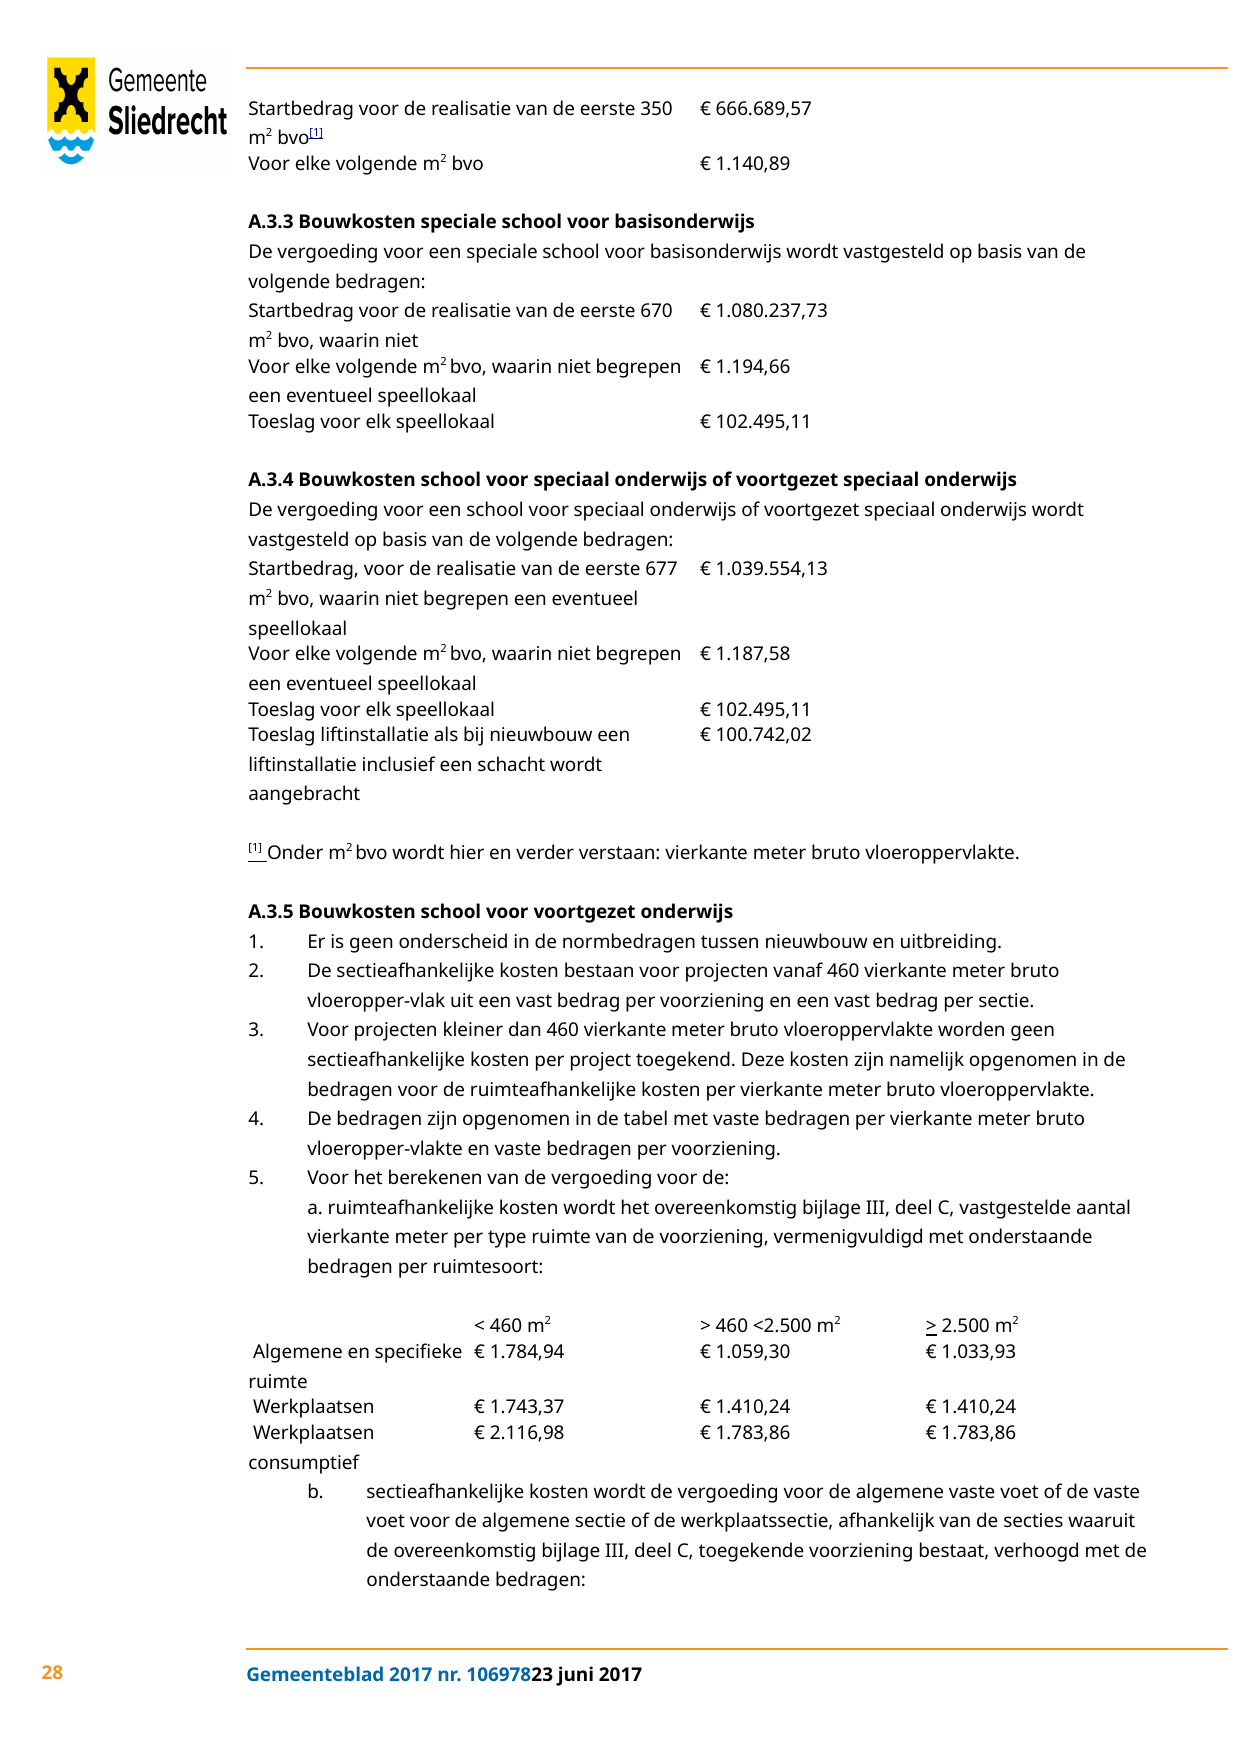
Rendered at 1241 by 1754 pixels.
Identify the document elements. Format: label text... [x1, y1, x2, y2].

table_cell Voor elke volgende m2 bvo, waarin niet begrepen een eventueel speellokaal [248, 353, 700, 408]
text De vergoeding voor een school voor speciaal onderwijs of voortgezet speciaal onderwijs wordt vastgesteld op basis van de volgende bedragen: [248, 496, 1152, 552]
table_cell € 1.059,30 [700, 1338, 926, 1394]
list a. ruimteafhankelijke kosten wordt het overeenkomstig bijlage III, deel C, vastgestelde aantal vierkante meter per type ruimte van de voorziening, vermenigvuldigd met onderstaande bedragen per ruimtesoort: [248, 1194, 1152, 1279]
list De bedragen zijn opgenomen in de tabel met vaste bedragen per vierkante meter bruto vloeropper-vlakte en vaste bedragen per voorziening. [248, 1105, 1152, 1161]
list De sectieafhankelijke kosten bestaan voor projecten vanaf 460 vierkante meter bruto vloeropper-vlak uit een vast bedrag per voorziening en een vast bedrag per sectie. [248, 957, 1152, 1013]
text A.3.4 Bouwkosten school voor speciaal onderwijs of voortgezet speciaal onderwijs [248, 467, 1152, 492]
table_cell € 1.194,66 [700, 353, 1152, 408]
table_header Startbedrag, voor de realisatie van de eerste 677 m2 bvo, waarin niet begrepen een eventueel speellokaal [248, 556, 700, 640]
picture [41, 47, 231, 172]
table_header > 2.500 m2 [926, 1313, 1152, 1338]
table_cell Werkplaatsen [248, 1394, 474, 1419]
table_cell € 1.743,37 [474, 1394, 700, 1419]
list sectieafhankelijke kosten wordt de vergoeding voor de algemene vaste voet of de vaste voet voor de algemene sectie of de werkplaatssectie, afhankelijk van de secties waaruit de overeenkomstig bijlage III, deel C, toegekende voorziening bestaat, verhoogd met de onderstaande bedragen: [307, 1478, 1152, 1592]
text A.3.3 Bouwkosten speciale school voor basisonderwijs [248, 209, 1152, 234]
table_cell € 1.140,89 [700, 150, 1152, 176]
table_cell € 2.116,98 [474, 1419, 700, 1475]
table_cell Toeslag voor elk speellokaal [248, 696, 700, 721]
table_cell Voor elke volgende m2 bvo, waarin niet begrepen een eventueel speellokaal [248, 640, 700, 696]
table_header € 1.039.554,13 [700, 556, 1152, 640]
table_cell Werkplaatsen consumptief [248, 1419, 474, 1475]
table_header € 666.689,57 [700, 95, 1152, 150]
table_header Startbedrag voor de realisatie van de eerste 350 m2 bvo[1] [248, 95, 700, 150]
table_header < 460 m2 [474, 1313, 700, 1338]
table_cell € 102.495,11 [700, 696, 1152, 721]
table_cell Voor elke volgende m2 bvo [248, 150, 700, 176]
table_cell Algemene en specifieke ruimte [248, 1338, 474, 1394]
table_header € 1.080.237,73 [700, 298, 1152, 353]
table_cell € 1.410,24 [700, 1394, 926, 1419]
text A.3.5 Bouwkosten school voor voortgezet onderwijs [248, 898, 1152, 924]
table_cell € 1.783,86 [700, 1419, 926, 1475]
table_cell € 1.410,24 [926, 1394, 1152, 1419]
text De vergoeding voor een speciale school voor basisonderwijs wordt vastgesteld op basis van de volgende bedragen: [248, 238, 1152, 293]
table_header [248, 1313, 474, 1338]
table_header Startbedrag voor de realisatie van de eerste 670 m2 bvo, waarin niet [248, 298, 700, 353]
table_cell € 102.495,11 [700, 408, 1152, 434]
table_cell Toeslag liftinstallatie als bij nieuwbouw een liftinstallatie inclusief een schacht wordt aangebracht [248, 721, 700, 806]
table_cell € 1.784,94 [474, 1338, 700, 1394]
text [1] Onder m2 bvo wordt hier en verder verstaan: vierkante meter bruto vloeroppervlakte. [248, 839, 1152, 865]
table_cell Toeslag voor elk speellokaal [248, 408, 700, 434]
table_cell € 1.783,86 [926, 1419, 1152, 1475]
list Voor projecten kleiner dan 460 vierkante meter bruto vloeroppervlakte worden geen sectieafhankelijke kosten per project toegekend. Deze kosten zijn namelijk opgenomen in de bedragen voor de ruimteafhankelijke kosten per vierkante meter bruto vloeroppervlakte. [248, 1017, 1152, 1102]
table_cell € 1.033,93 [926, 1338, 1152, 1394]
table_header > 460 <2.500 m2 [700, 1313, 926, 1338]
table_cell € 1.187,58 [700, 640, 1152, 696]
table_cell € 100.742,02 [700, 721, 1152, 806]
list Er is geen onderscheid in de normbedragen tussen nieuwbouw en uitbreiding. [248, 928, 1152, 954]
list Voor het berekenen van de vergoeding voor de: [248, 1164, 1152, 1190]
